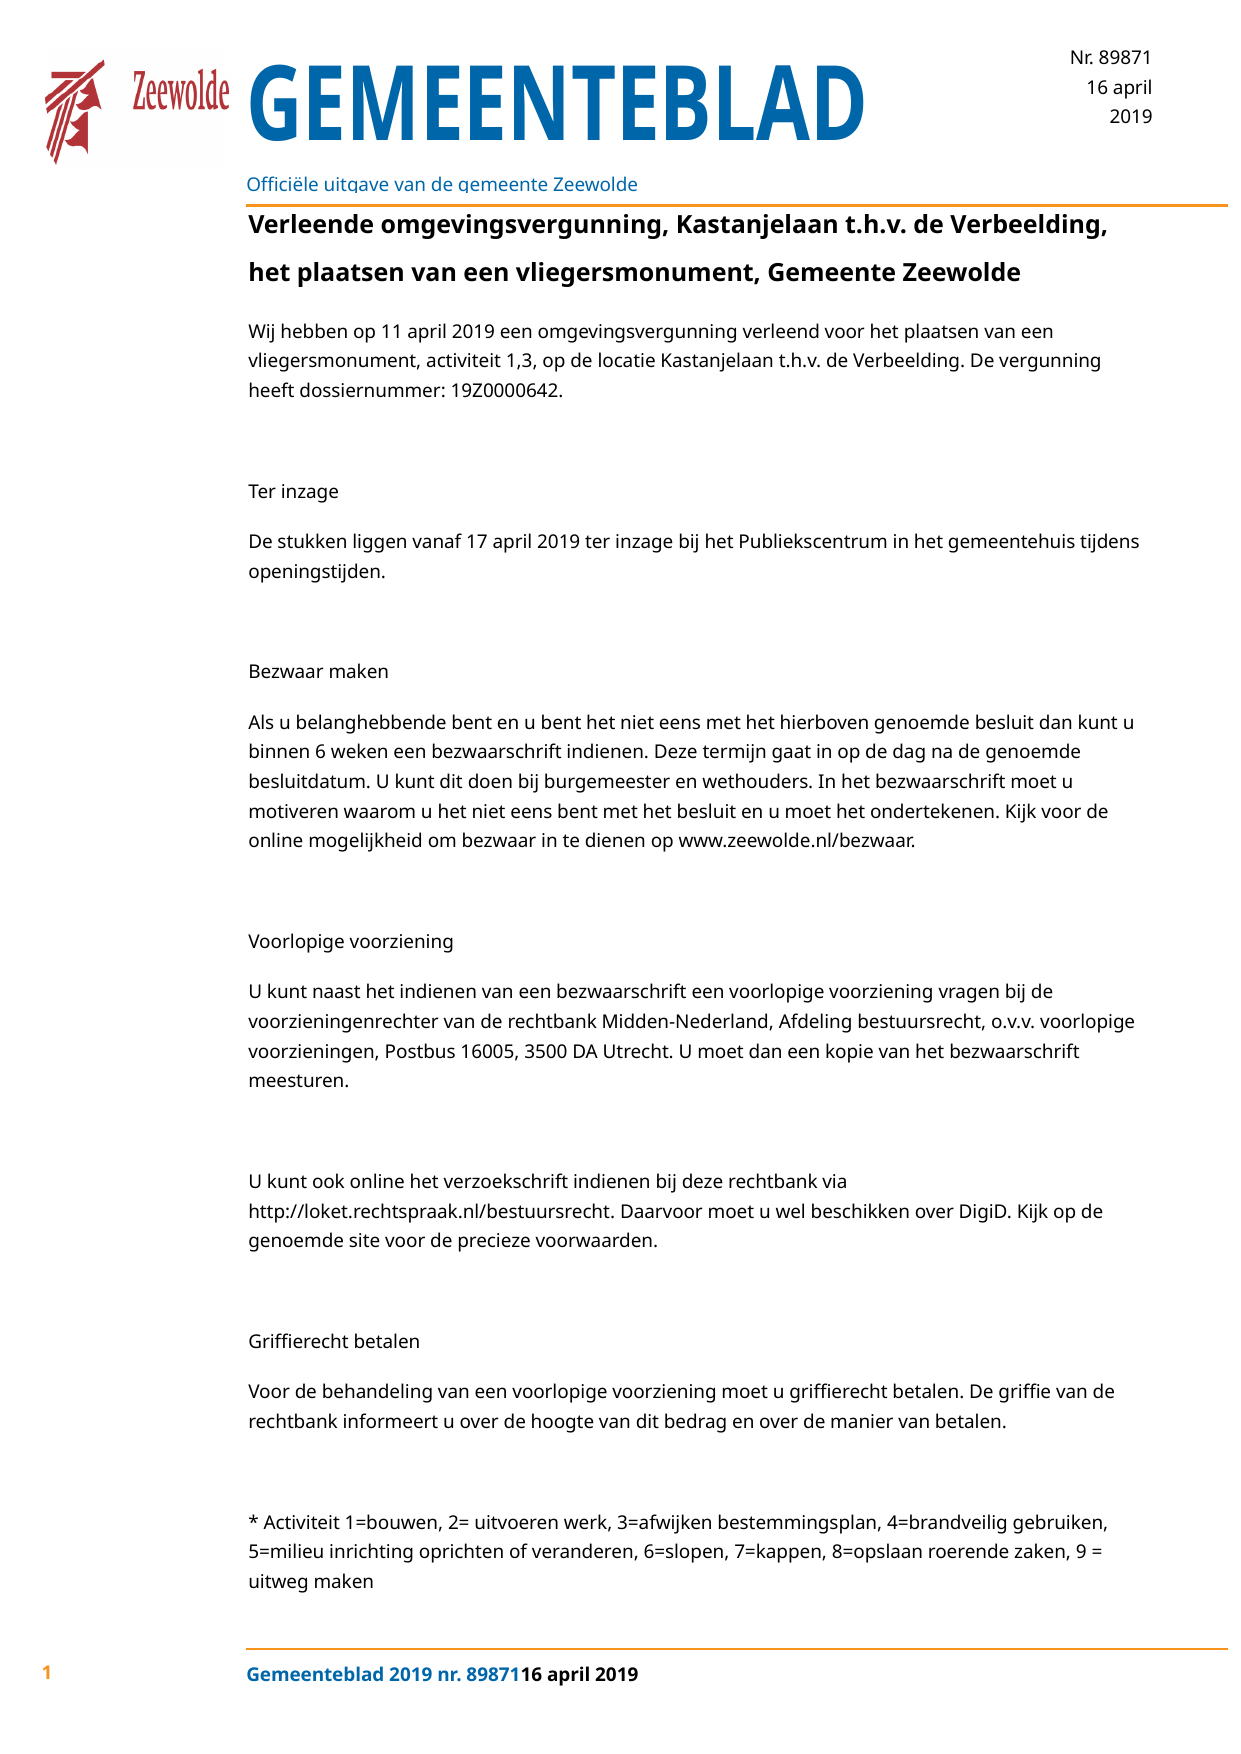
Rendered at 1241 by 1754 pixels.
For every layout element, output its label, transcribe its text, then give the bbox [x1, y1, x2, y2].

text Voor de behandeling van een voorlopige voorziening moet u griffierecht betalen. De griffie van de rechtbank informeert u over de hoogte van dit bedrag en over de manier van betalen. [248, 1379, 1152, 1434]
text Voorlopige voorziening [248, 928, 1152, 954]
text Bezwaar maken [248, 659, 1152, 684]
text Wij hebben op 11 april 2019 een omgevingsvergunning verleend voor het plaatsen van een vliegersmonument, activiteit 1,3, op de locatie Kastanjelaan t.h.v. de Verbeelding. De vergunning heeft dossiernummer: 19Z0000642. [248, 318, 1152, 403]
text Verleende omgevingsvergunning, Kastanjelaan t.h.v. de Verbeelding, het plaatsen van een vliegersmonument, Gemeente Zeewolde [248, 207, 1152, 288]
picture [41, 47, 231, 172]
text Ter inzage [248, 478, 1152, 504]
text U kunt ook online het verzoekschrift indienen bij deze rechtbank via http://loket.rechtspraak.nl/bestuursrecht. Daarvoor moet u wel beschikken over DigiD. Kijk op de genoemde site voor de precieze voorwaarden. [248, 1168, 1152, 1253]
text De stukken liggen vanaf 17 april 2019 ter inzage bij het Publiekscentrum in het gemeentehuis tijdens openingstijden. [248, 528, 1152, 584]
text Griffierecht betalen [248, 1328, 1152, 1354]
text U kunt naast het indienen van een bezwaarschrift een voorlopige voorziening vragen bij de voorzieningenrechter van de rechtbank Midden-Nederland, Afdeling bestuursrecht, o.v.v. voorlopige voorzieningen, Postbus 16005, 3500 DA Utrecht. U moet dan een kopie van het bezwaarschrift meesturen. [248, 979, 1152, 1093]
text Als u belanghebbende bent en u bent het niet eens met het hierboven genoemde besluit dan kunt u binnen 6 weken een bezwaarschrift indienen. Deze termijn gaat in op de dag na de genoemde besluitdatum. U kunt dit doen bij burgemeester en wethouders. In het bezwaarschrift moet u motiveren waarom u het niet eens bent met het besluit en u moet het ondertekenen. Kijk voor de online mogelijkheid om bezwaar in te dienen op www.zeewolde.nl/bezwaar. [248, 709, 1152, 853]
text * Activiteit 1=bouwen, 2= uitvoeren werk, 3=afwijken bestemmingsplan, 4=brandveilig gebruiken, 5=milieu inrichting oprichten of veranderen, 6=slopen, 7=kappen, 8=opslaan roerende zaken, 9 = uitweg maken [248, 1509, 1152, 1594]
